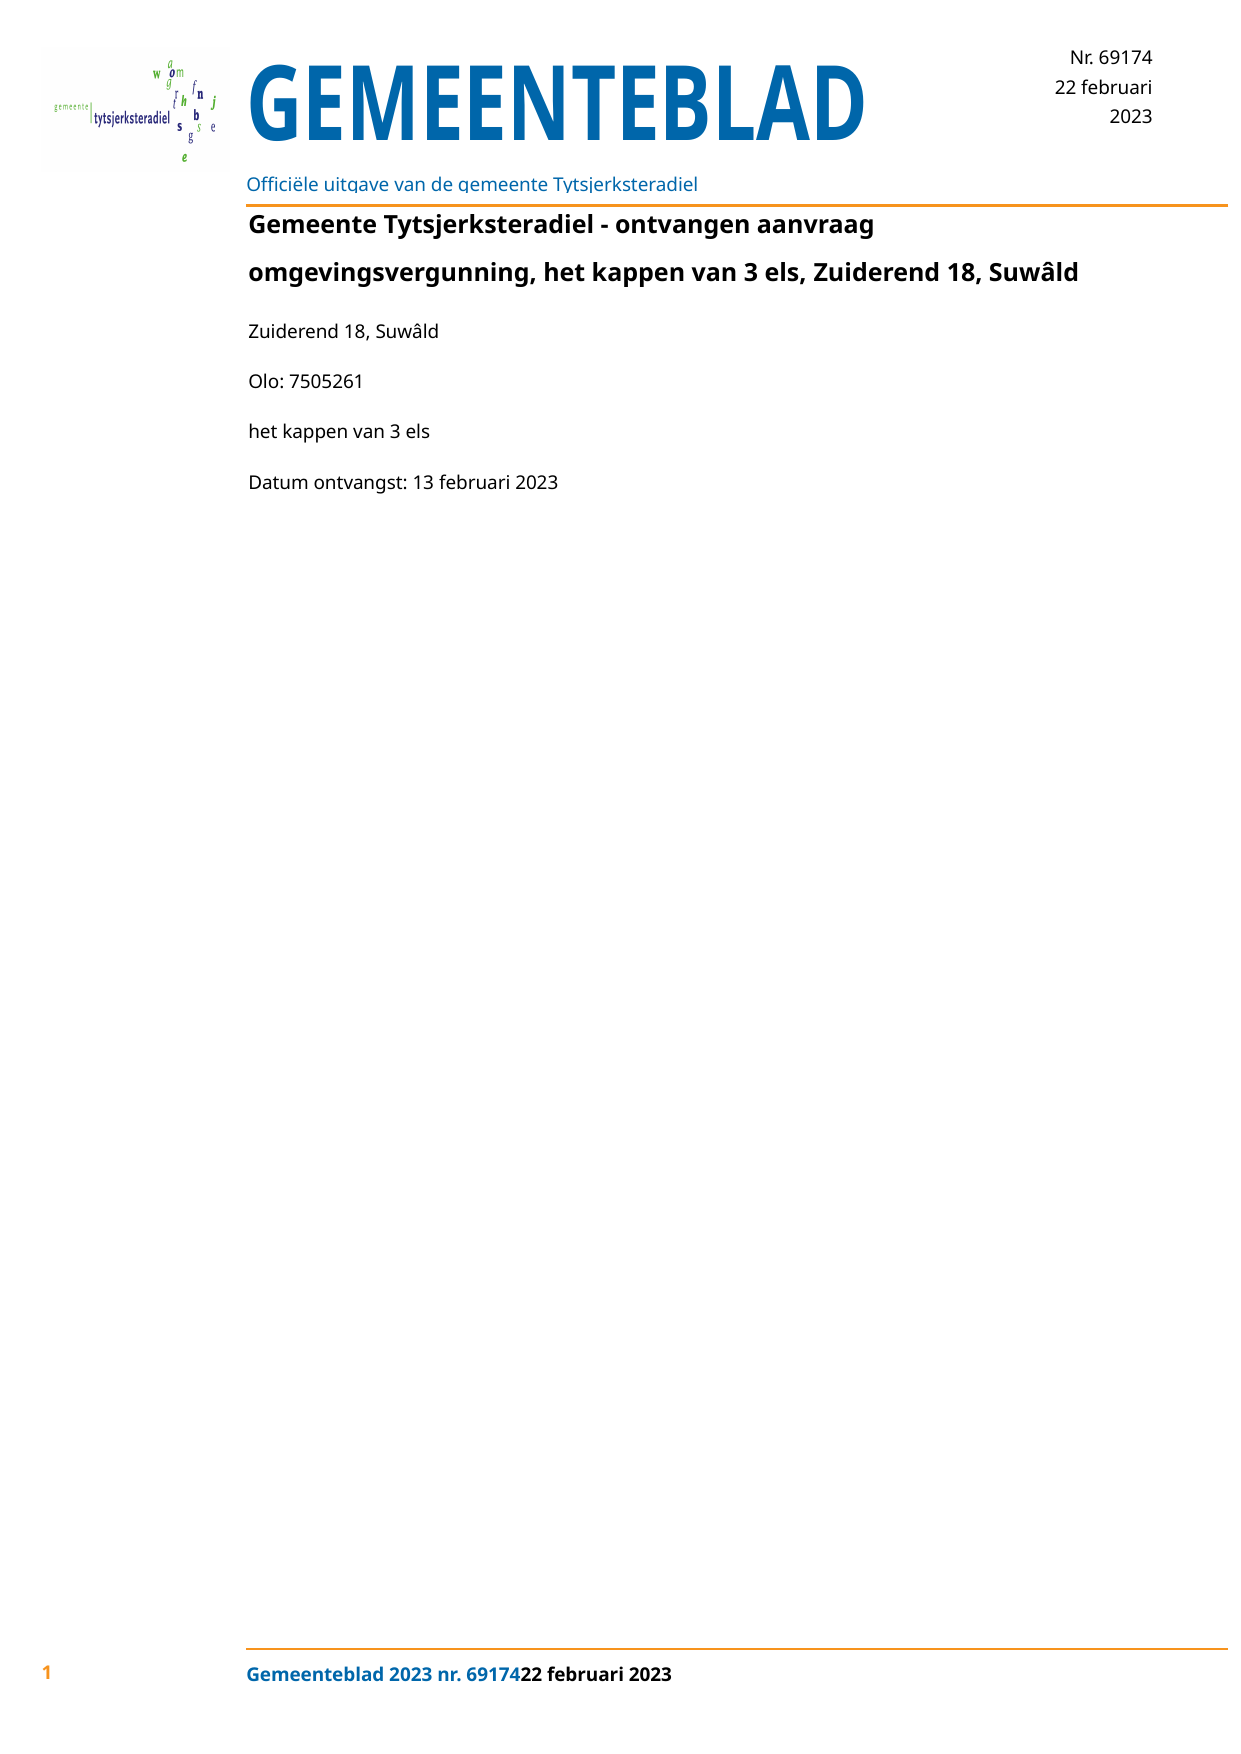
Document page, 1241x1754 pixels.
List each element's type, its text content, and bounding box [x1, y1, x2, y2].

text Zuiderend 18, Suwâld [248, 318, 1152, 344]
text Datum ontvangst: 13 februari 2023 [248, 469, 1152, 495]
picture [41, 47, 231, 172]
text het kappen van 3 els [248, 419, 1152, 444]
text Gemeente Tytsjerksteradiel - ontvangen aanvraag omgevingsvergunning, het kappen van 3 els, Zuiderend 18, Suwâld [248, 207, 1152, 288]
text Olo: 7505261 [248, 368, 1152, 394]
